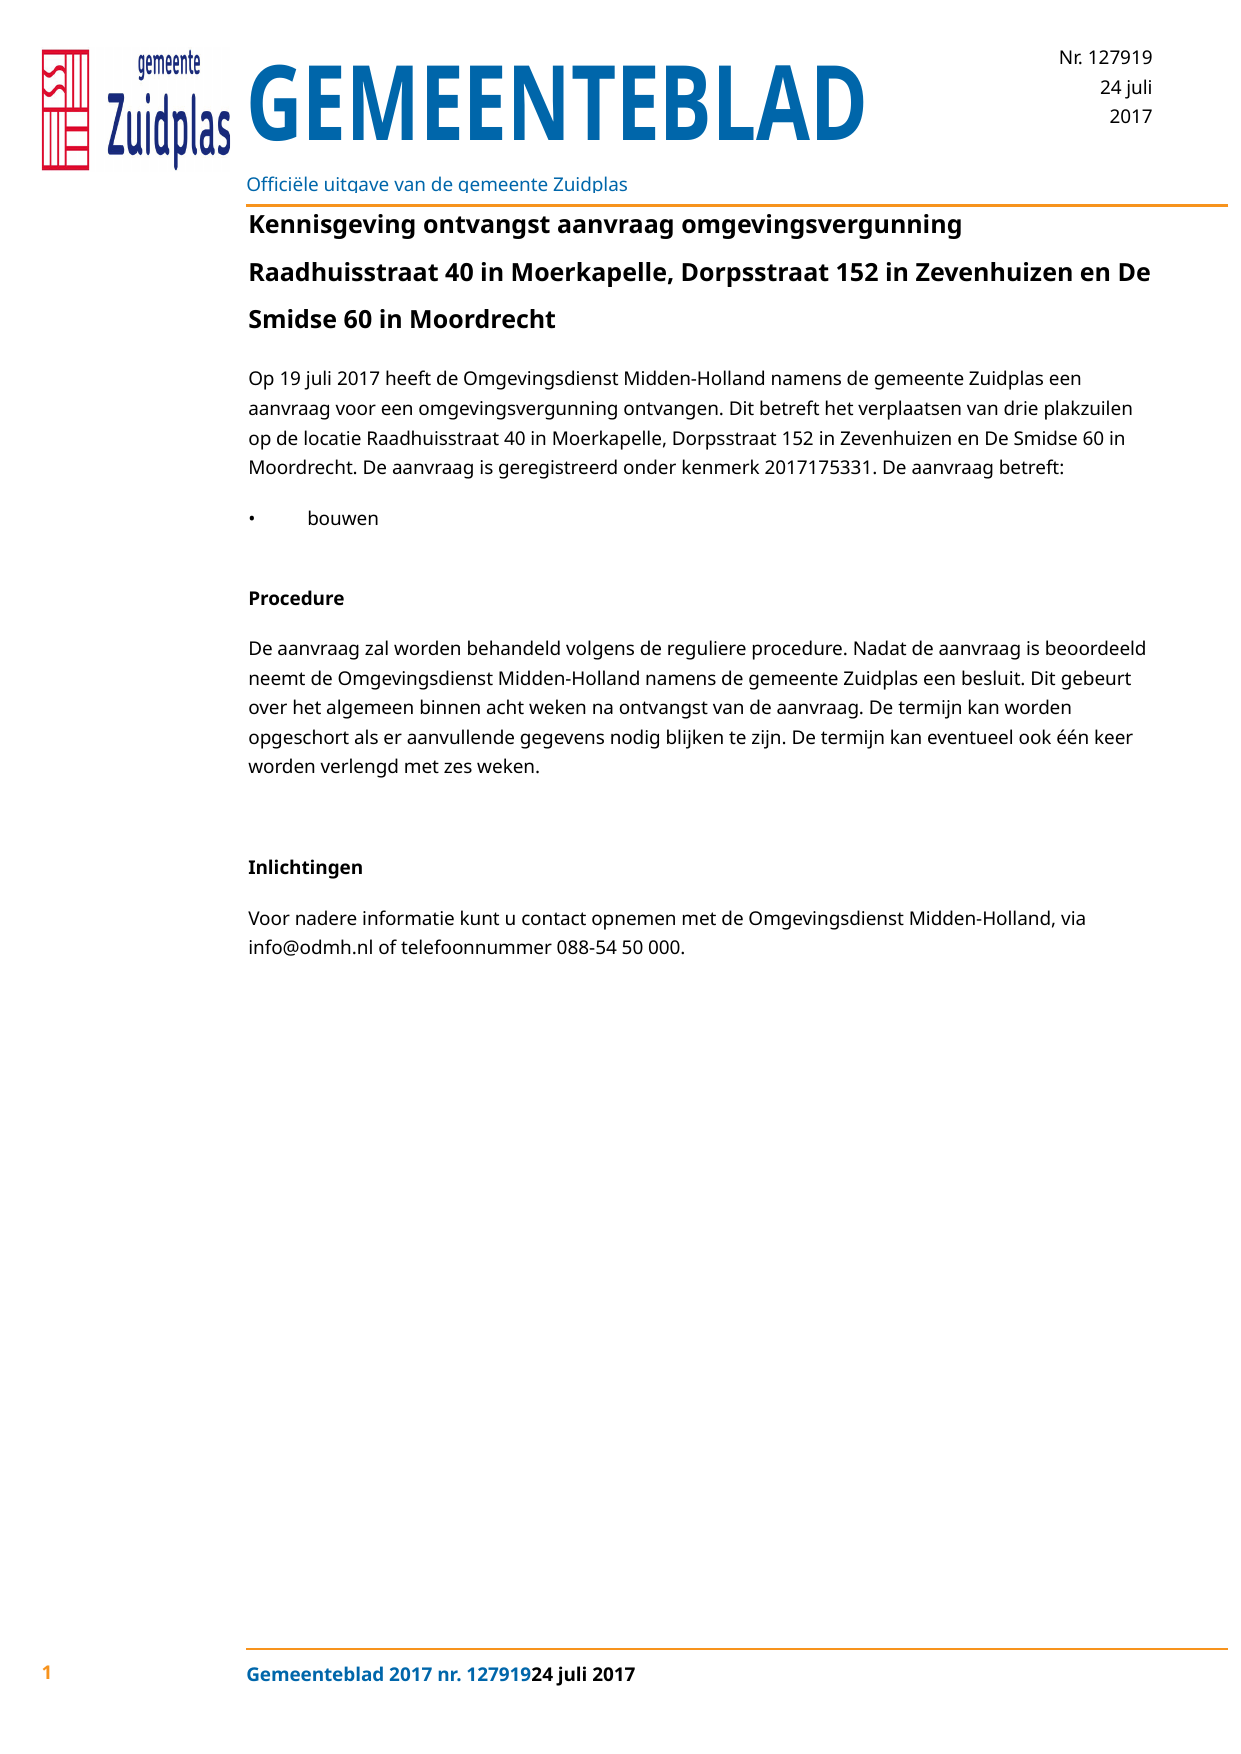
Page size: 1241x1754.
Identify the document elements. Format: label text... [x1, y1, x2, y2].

text Inlichtingen [248, 854, 1152, 880]
text Op 19 juli 2017 heeft de Omgevingsdienst Midden-Holland namens de gemeente Zuidplas een aanvraag voor een omgevingsvergunning ontvangen. Dit betreft het verplaatsen van drie plakzuilen op de locatie Raadhuisstraat 40 in Moerkapelle, Dorpsstraat 152 in Zevenhuizen en De Smidse 60 in Moordrecht. De aanvraag is geregistreerd onder kenmerk 2017175331. De aanvraag betreft: [248, 366, 1152, 480]
text Voor nadere informatie kunt u contact opnemen met de Omgevingsdienst Midden-Holland, via info@odmh.nl of telefoonnummer 088-54 50 000. [248, 905, 1152, 960]
text De aanvraag zal worden behandeld volgens de reguliere procedure. Nadat de aanvraag is beoordeeld neemt de Omgevingsdienst Midden-Holland namens de gemeente Zuidplas een besluit. Dit gebeurt over het algemeen binnen acht weken na ontvangst van de aanvraag. De termijn kan worden opgeschort als er aanvullende gegevens nodig blijken te zijn. De termijn kan eventueel ook één keer worden verlengd met zes weken. [248, 635, 1152, 779]
text Procedure [248, 585, 1152, 610]
text Kennisgeving ontvangst aanvraag omgevingsvergunning Raadhuisstraat 40 in Moerkapelle, Dorpsstraat 152 in Zevenhuizen en De Smidse 60 in Moordrecht [248, 207, 1152, 336]
picture [41, 47, 231, 172]
list bouwen [248, 505, 1152, 530]
